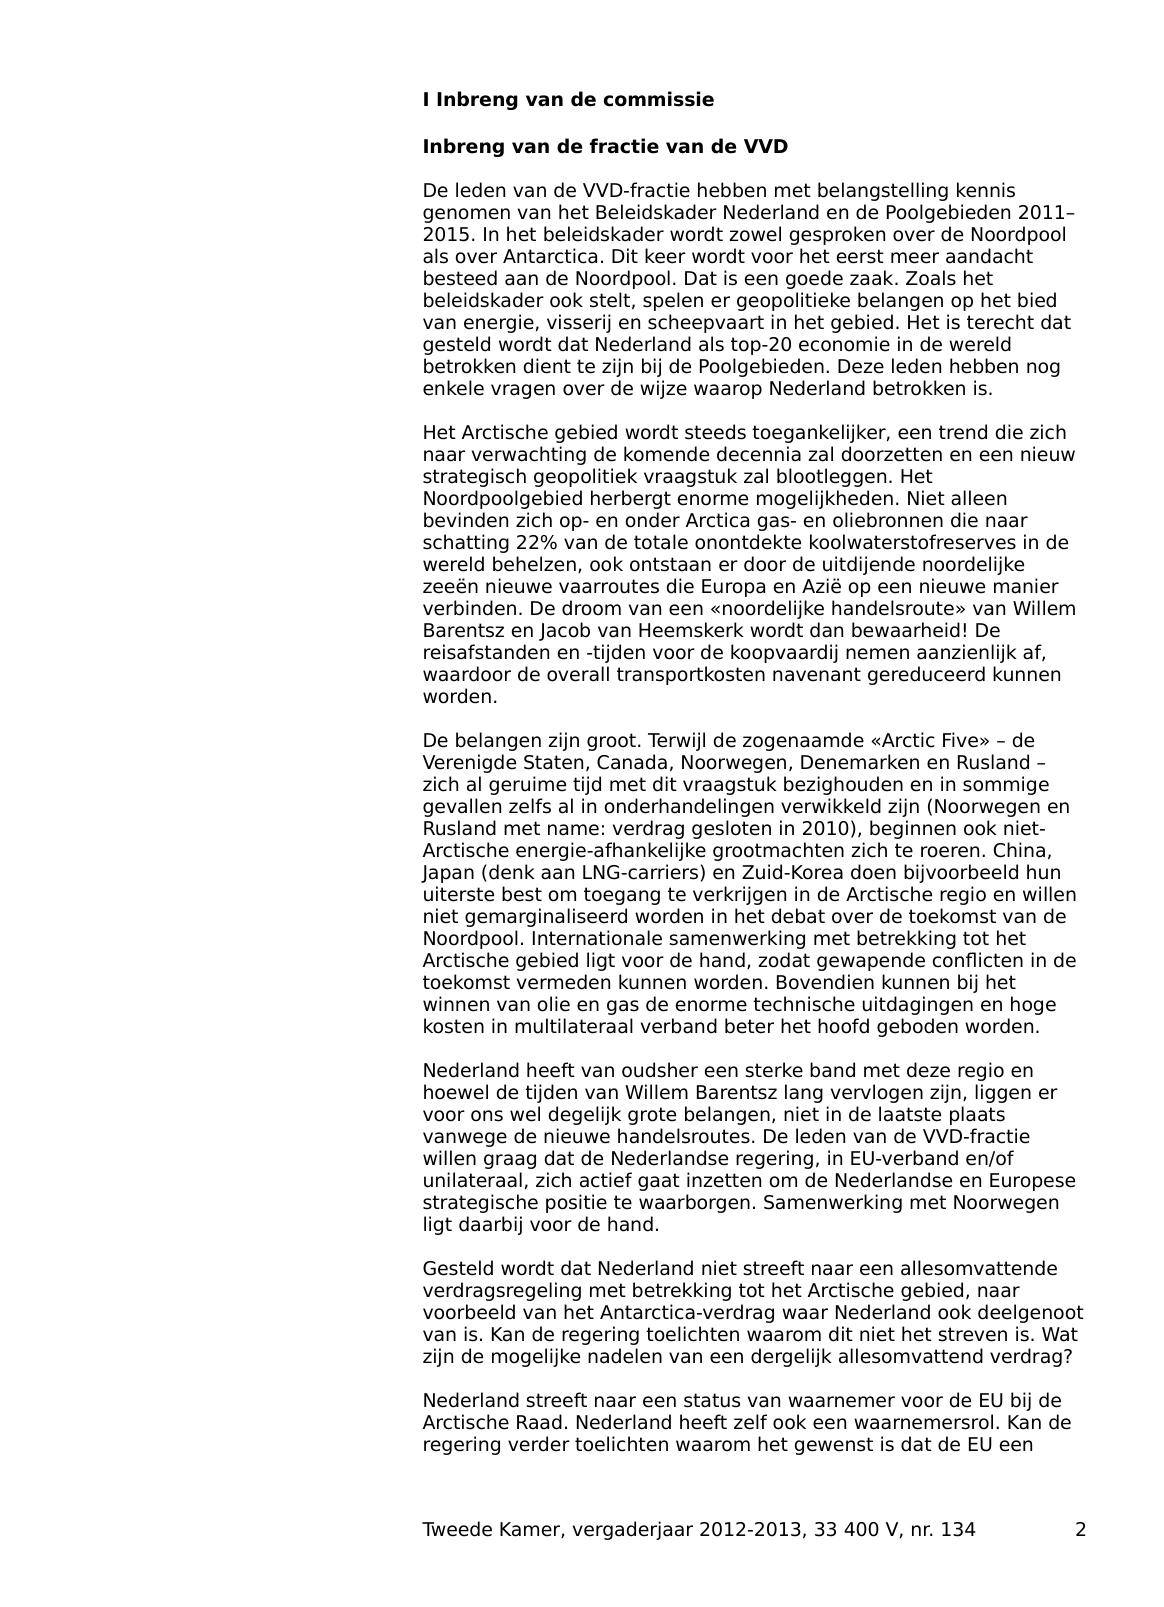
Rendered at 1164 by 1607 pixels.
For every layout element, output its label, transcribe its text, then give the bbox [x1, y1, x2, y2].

subtitle I Inbreng van de commissie [422, 89, 1087, 111]
text Het Arctische gebied wordt steeds toegankelijker, een trend die zich naar verwachting de komende decennia zal doorzetten en een nieuw strategisch geopolitiek vraagstuk zal blootleggen. Het Noordpoolgebied herbergt enorme mogelijkheden. Niet alleen bevinden zich op- en onder Arctica gas- en oliebronnen die naar schatting 22% van de totale onontdekte koolwaterstofreserves in de wereld behelzen, ook ontstaan er door de uitdijende noordelijke zeeën nieuwe vaarroutes die Europa en Azië op een nieuwe manier verbinden. De droom van een «noordelijke handelsroute» van Willem Barentsz en Jacob van Heemskerk wordt dan bewaarheid! De reisafstanden en -tijden voor de koopvaardij nemen aanzienlijk af, waardoor de overall transportkosten navenant gereduceerd kunnen worden. [422, 422, 1087, 708]
subtitle Inbreng van de fractie van de VVD [422, 136, 1087, 158]
text De leden van de VVD-fractie hebben met belangstelling kennis genomen van het Beleidskader Nederland en de Poolgebieden 2011–2015. In het beleidskader wordt zowel gesproken over de Noordpool als over Antarctica. Dit keer wordt voor het eerst meer aandacht besteed aan de Noordpool. Dat is een goede zaak. Zoals het beleidskader ook stelt, spelen er geopolitieke belangen op het bied van energie, visserij en scheepvaart in het gebied. Het is terecht dat gesteld wordt dat Nederland als top-20 economie in de wereld betrokken dient te zijn bij de Poolgebieden. Deze leden hebben nog enkele vragen over de wijze waarop Nederland betrokken is. [422, 180, 1087, 400]
text Nederland streeft naar een status van waarnemer voor de EU bij de Arctische Raad. Nederland heeft zelf ook een waarnemersrol. Kan de regering verder toelichten waarom het gewenst is dat de EU een [422, 1390, 1087, 1456]
text Nederland heeft van oudsher een sterke band met deze regio en hoewel de tijden van Willem Barentsz lang vervlogen zijn, liggen er voor ons wel degelijk grote belangen, niet in de laatste plaats vanwege de nieuwe handelsroutes. De leden van de VVD-fractie willen graag dat de Nederlandse regering, in EU-verband en/of unilateraal, zich actief gaat inzetten om de Nederlandse en Europese strategische positie te waarborgen. Samenwerking met Noorwegen ligt daarbij voor de hand. [422, 1060, 1087, 1236]
text De belangen zijn groot. Terwijl de zogenaamde «Arctic Five» – de Verenigde Staten, Canada, Noorwegen, Denemarken en Rusland – zich al geruime tijd met dit vraagstuk bezighouden en in sommige gevallen zelfs al in onderhandelingen verwikkeld zijn (Noorwegen en Rusland met name: verdrag gesloten in 2010), beginnen ook niet-Arctische energie-afhankelijke grootmachten zich te roeren. China, Japan (denk aan LNG-carriers) en Zuid-Korea doen bijvoorbeeld hun uiterste best om toegang te verkrijgen in de Arctische regio en willen niet gemarginaliseerd worden in het debat over de toekomst van de Noordpool. Internationale samenwerking met betrekking tot het Arctische gebied ligt voor de hand, zodat gewapende conflicten in de toekomst vermeden kunnen worden. Bovendien kunnen bij het winnen van olie en gas de enorme technische uitdagingen en hoge kosten in multilateraal verband beter het hoofd geboden worden. [422, 730, 1087, 1038]
text Gesteld wordt dat Nederland niet streeft naar een allesomvattende verdragsregeling met betrekking tot het Arctische gebied, naar voorbeeld van het Antarctica-verdrag waar Nederland ook deelgenoot van is. Kan de regering toelichten waarom dit niet het streven is. Wat zijn de mogelijke nadelen van een dergelijk allesomvattend verdrag? [422, 1258, 1087, 1368]
